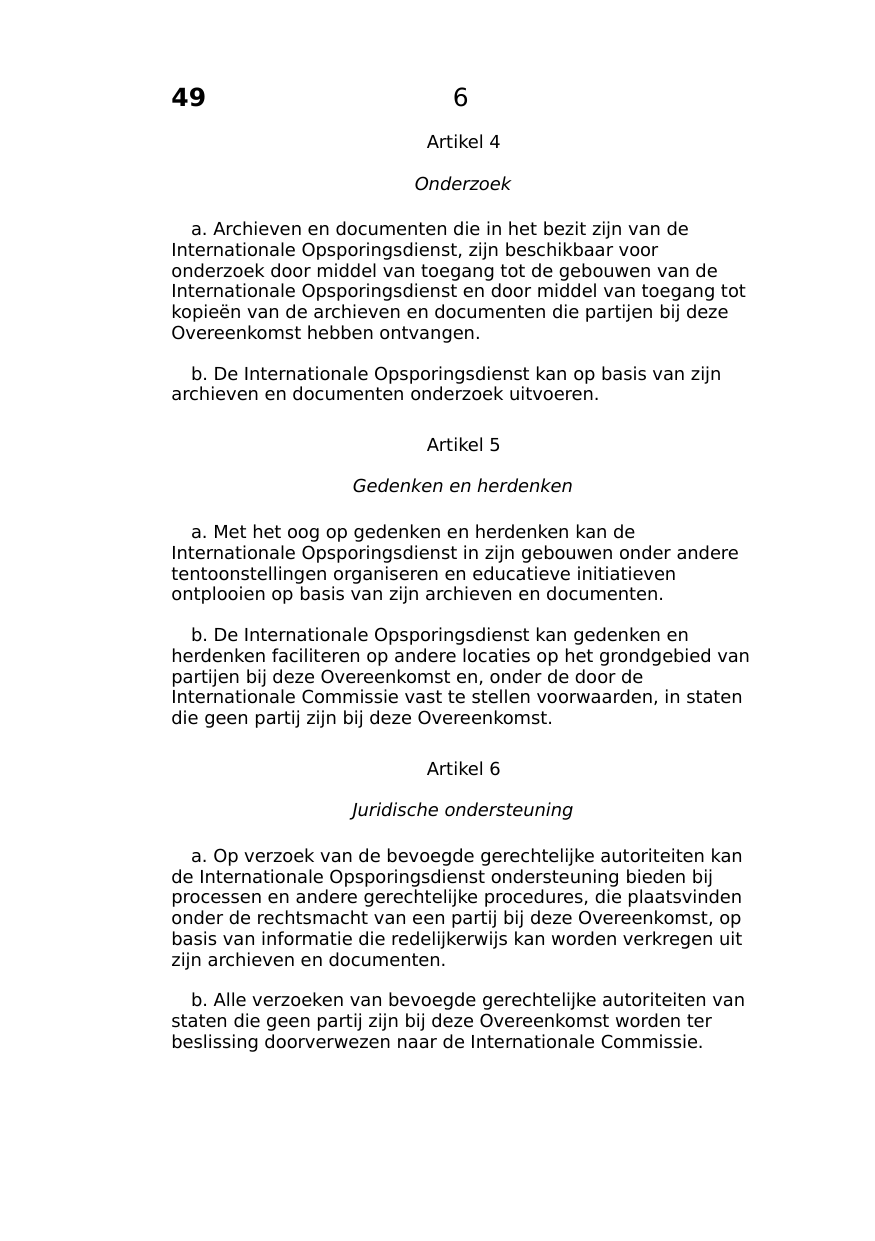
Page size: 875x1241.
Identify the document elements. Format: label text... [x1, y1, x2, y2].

text a. Op verzoek van de bevoegde gerechtelijke autoriteiten kan de Internationale Opsporingsdienst ondersteuning bieden bij processen en andere gerechtelijke procedures, die plaatsvinden onder de rechtsmacht van een partij bij deze Overeenkomst, op basis van informatie die redelijkerwijs kan worden verkregen uit zijn archieven en documenten. [171, 846, 756, 970]
text b. De Internationale Opsporingsdienst kan gedenken en herdenken faciliteren op andere locaties op het grondgebied van partijen bij deze Overeenkomst en, onder de door de Internationale Commissie vast te stellen voorwaarden, in staten die geen partij zijn bij deze Overeenkomst. [171, 625, 756, 729]
text b. Alle verzoeken van bevoegde gerechtelijke autoriteiten van staten die geen partij zijn bij deze Overeenkomst worden ter beslissing doorverwezen naar de Internationale Commissie. [171, 990, 756, 1052]
subtitle Artikel 5 Gedenken en herdenken [171, 435, 756, 497]
subtitle Artikel 6 Juridische ondersteuning [171, 759, 756, 821]
text a. Archieven en documenten die in het bezit zijn van de Internationale Opsporingsdienst, zijn beschikbaar voor onderzoek door middel van toegang tot de gebouwen van de Internationale Opsporingsdienst en door middel van toegang tot kopieën van de archieven en documenten die partijen bij deze Overeenkomst hebben ontvangen. [171, 219, 756, 343]
text b. De Internationale Opsporingsdienst kan op basis van zijn archieven en documenten onderzoek uitvoeren. [171, 363, 756, 405]
text a. Met het oog op gedenken en herdenken kan de Internationale Opsporingsdienst in zijn gebouwen onder andere tentoonstellingen organiseren en educatieve initiatieven ontplooien op basis van zijn archieven en documenten. [171, 522, 756, 605]
subtitle Artikel 4 Onderzoek [171, 132, 756, 194]
